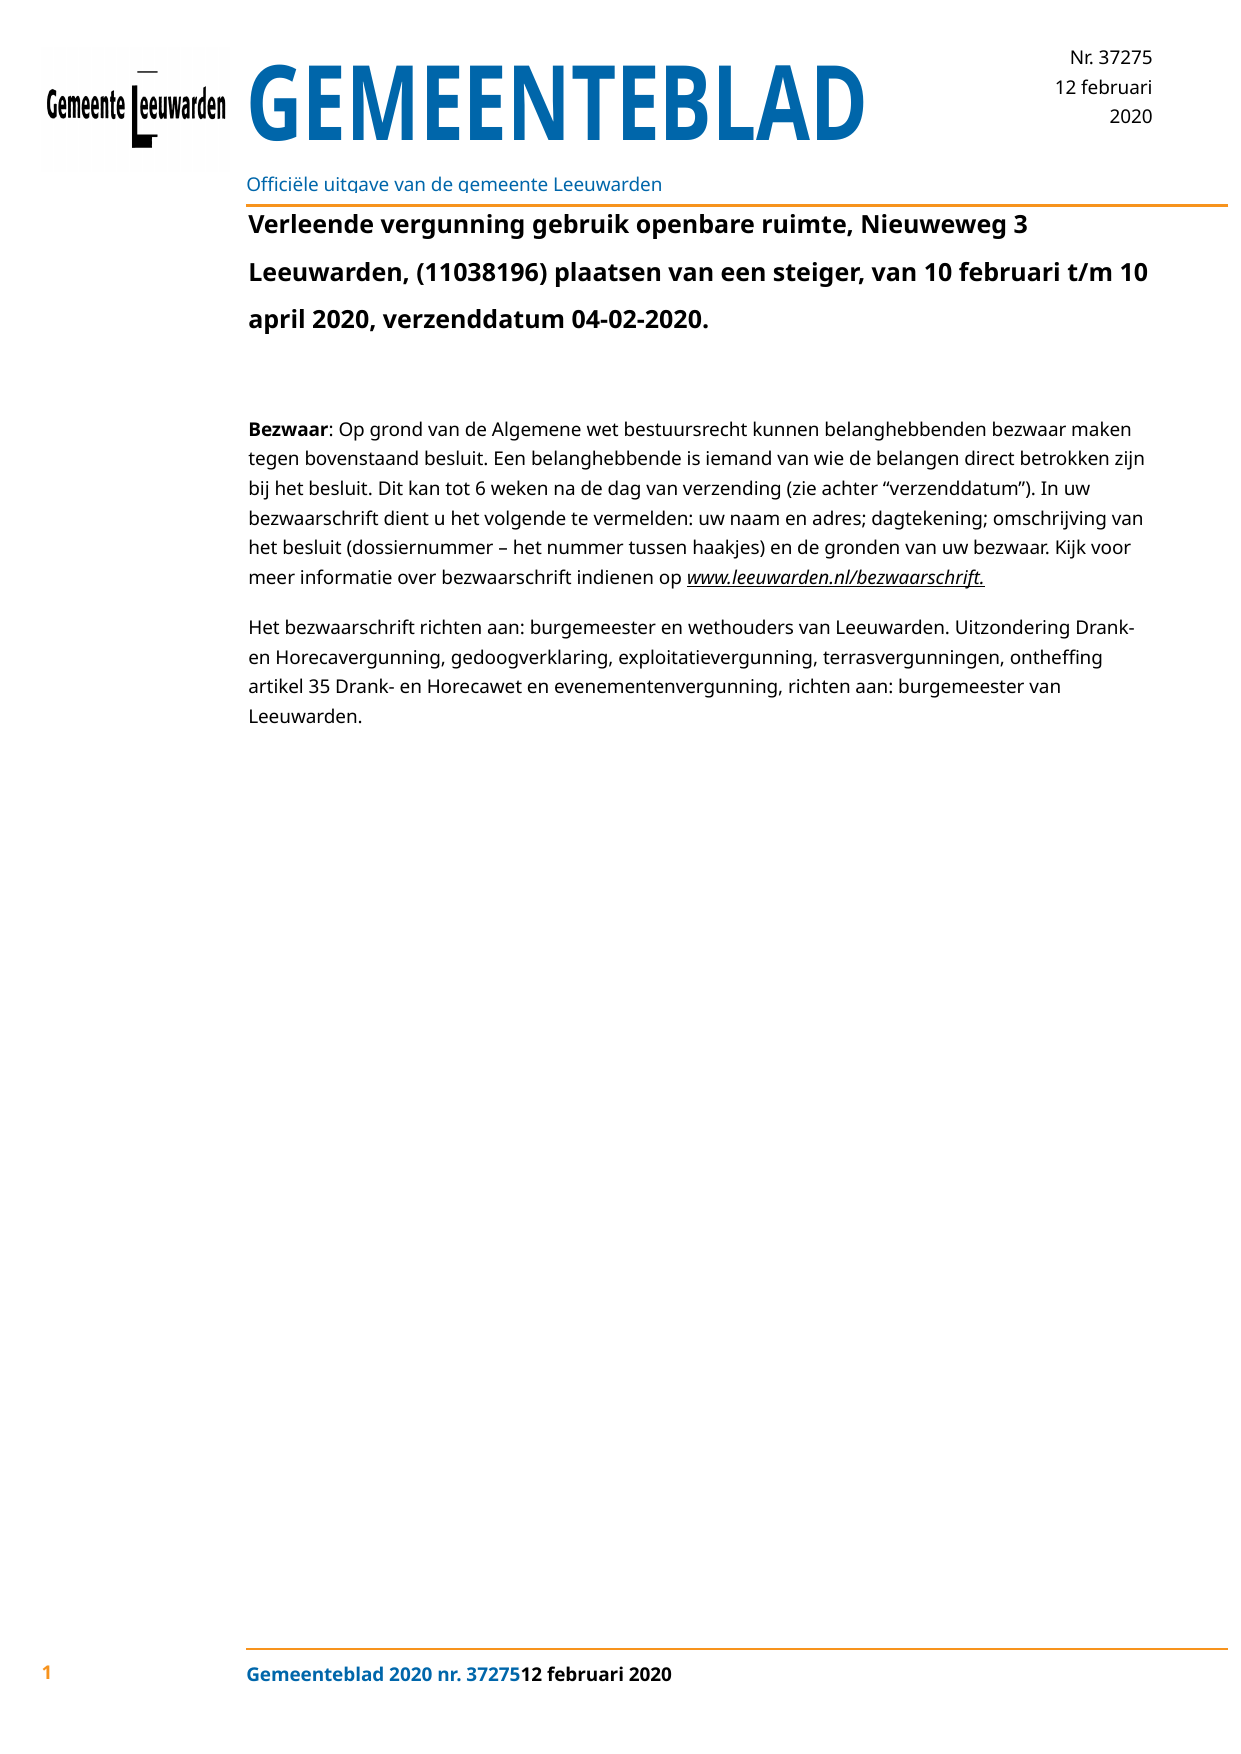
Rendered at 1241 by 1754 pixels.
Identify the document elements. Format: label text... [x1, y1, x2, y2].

text Het bezwaarschrift richten aan: burgemeester en wethouders van Leeuwarden. Uitzondering Drank- en Horecavergunning, gedoogverklaring, exploitatievergunning, terrasvergunningen, ontheffing artikel 35 Drank- en Horecawet en evenementenvergunning, richten aan: burgemeester van Leeuwarden. [248, 614, 1152, 729]
picture [41, 47, 231, 172]
text Verleende vergunning gebruik openbare ruimte, Nieuweweg 3 Leeuwarden, (11038196) plaatsen van een steiger, van 10 februari t/m 10 april 2020, verzenddatum 04-02-2020. [248, 207, 1152, 336]
text Bezwaar: Op grond van de Algemene wet bestuursrecht kunnen belanghebbenden bezwaar maken tegen bovenstaand besluit. Een belanghebbende is iemand van wie de belangen direct betrokken zijn bij het besluit. Dit kan tot 6 weken na de dag van verzending (zie achter “verzenddatum”). In uw bezwaarschrift dient u het volgende te vermelden: uw naam en adres; dagtekening; omschrijving van het besluit (dossiernummer – het nummer tussen haakjes) en de gronden van uw bezwaar. Kijk voor meer informatie over bezwaarschrift indienen op www.leeuwarden.nl/bezwaarschrift. [248, 416, 1152, 589]
